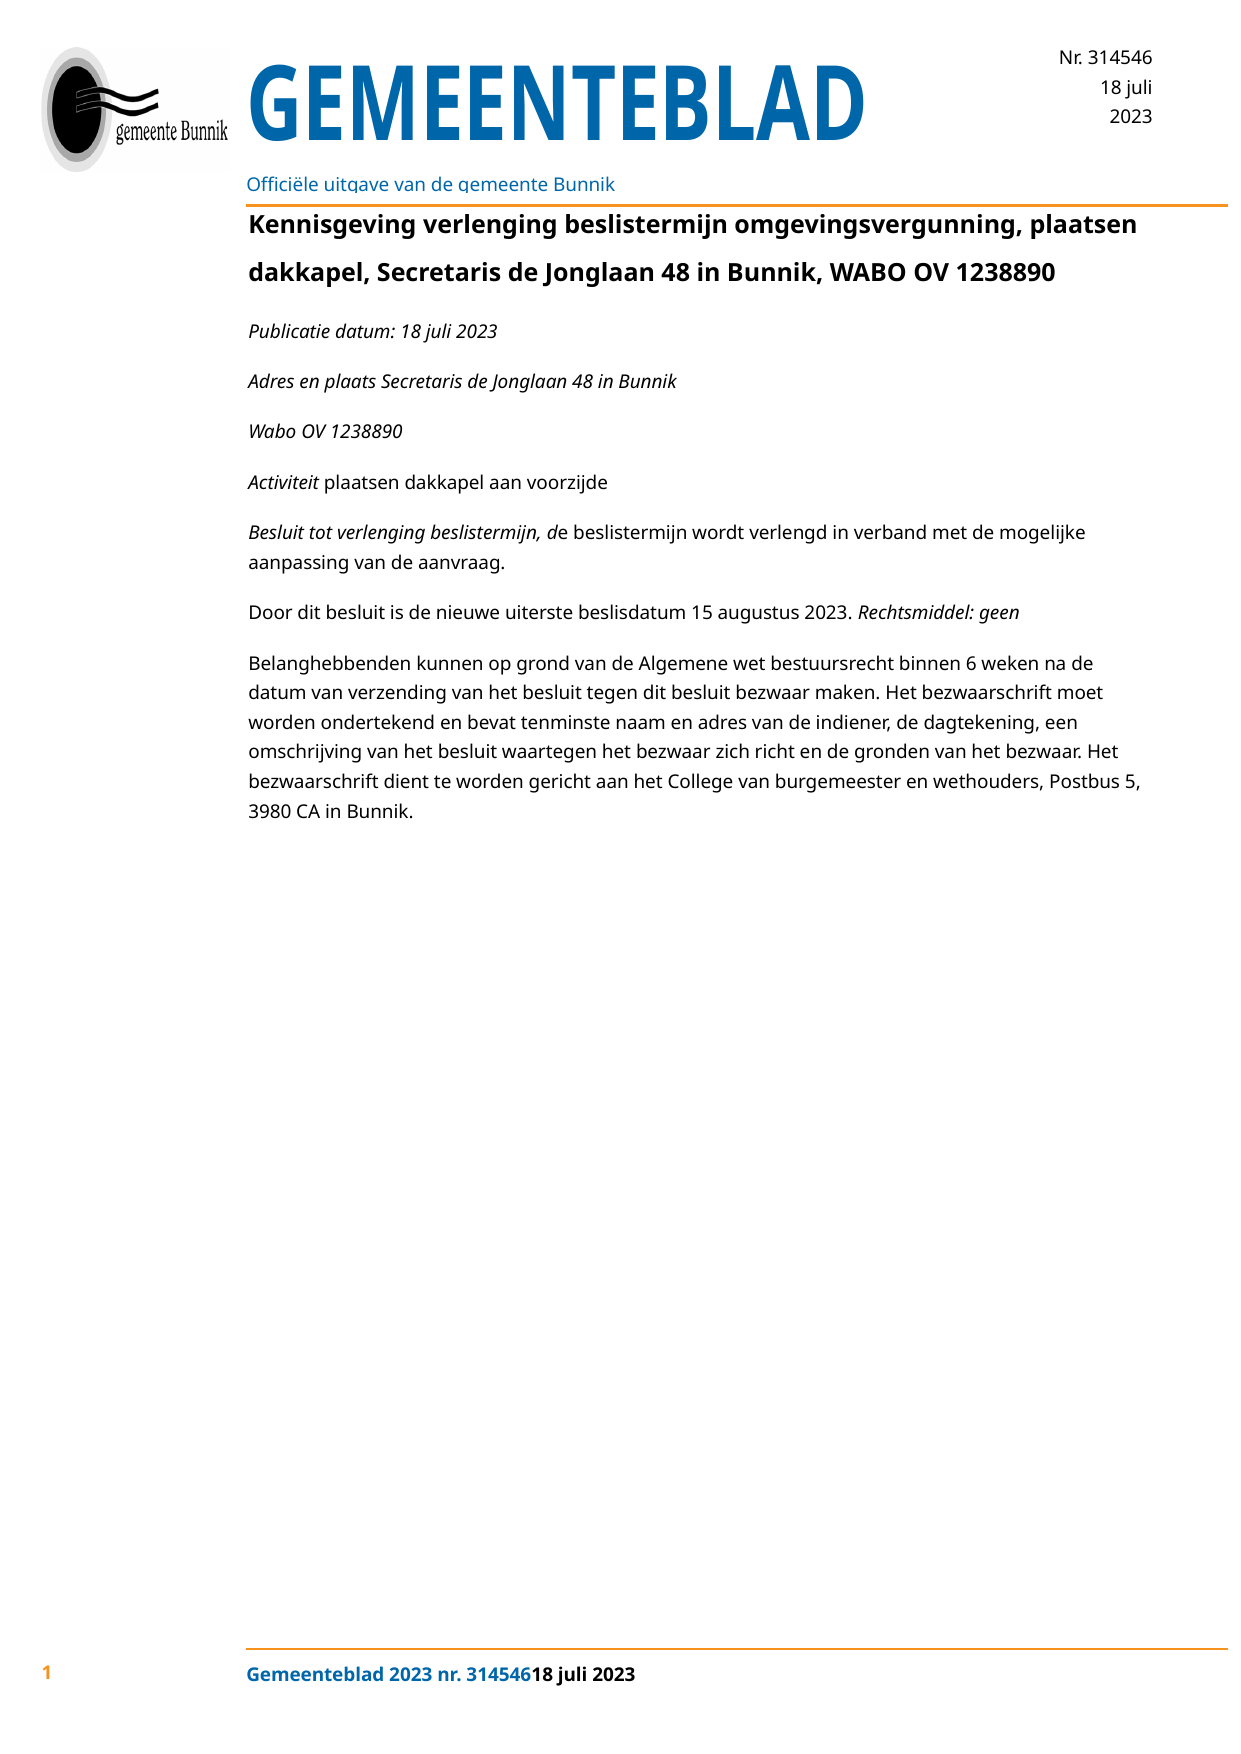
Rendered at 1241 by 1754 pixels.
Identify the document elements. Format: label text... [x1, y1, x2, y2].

text Wabo OV 1238890 [248, 419, 1152, 444]
text Kennisgeving verlenging beslistermijn omgevingsvergunning, plaatsen dakkapel, Secretaris de Jonglaan 48 in Bunnik, WABO OV 1238890 [248, 207, 1152, 288]
text Adres en plaats Secretaris de Jonglaan 48 in Bunnik [248, 368, 1152, 394]
text Door dit besluit is de nieuwe uiterste beslisdatum 15 augustus 2023. Rechtsmiddel: geen [248, 599, 1152, 625]
text Activiteit plaatsen dakkapel aan voorzijde [248, 469, 1152, 495]
text Besluit tot verlenging beslistermijn, de beslistermijn wordt verlengd in verband met de mogelijke aanpassing van de aanvraag. [248, 519, 1152, 575]
picture [41, 47, 231, 172]
text Belanghebbenden kunnen op grond van de Algemene wet bestuursrecht binnen 6 weken na de datum van verzending van het besluit tegen dit besluit bezwaar maken. Het bezwaarschrift moet worden ondertekend en bevat tenminste naam en adres van de indiener, de dagtekening, een omschrijving van het besluit waartegen het bezwaar zich richt en de gronden van het bezwaar. Het bezwaarschrift dient te worden gericht aan het College van burgemeester en wethouders, Postbus 5, 3980 CA in Bunnik. [248, 650, 1152, 824]
text Publicatie datum: 18 juli 2023 [248, 318, 1152, 344]
